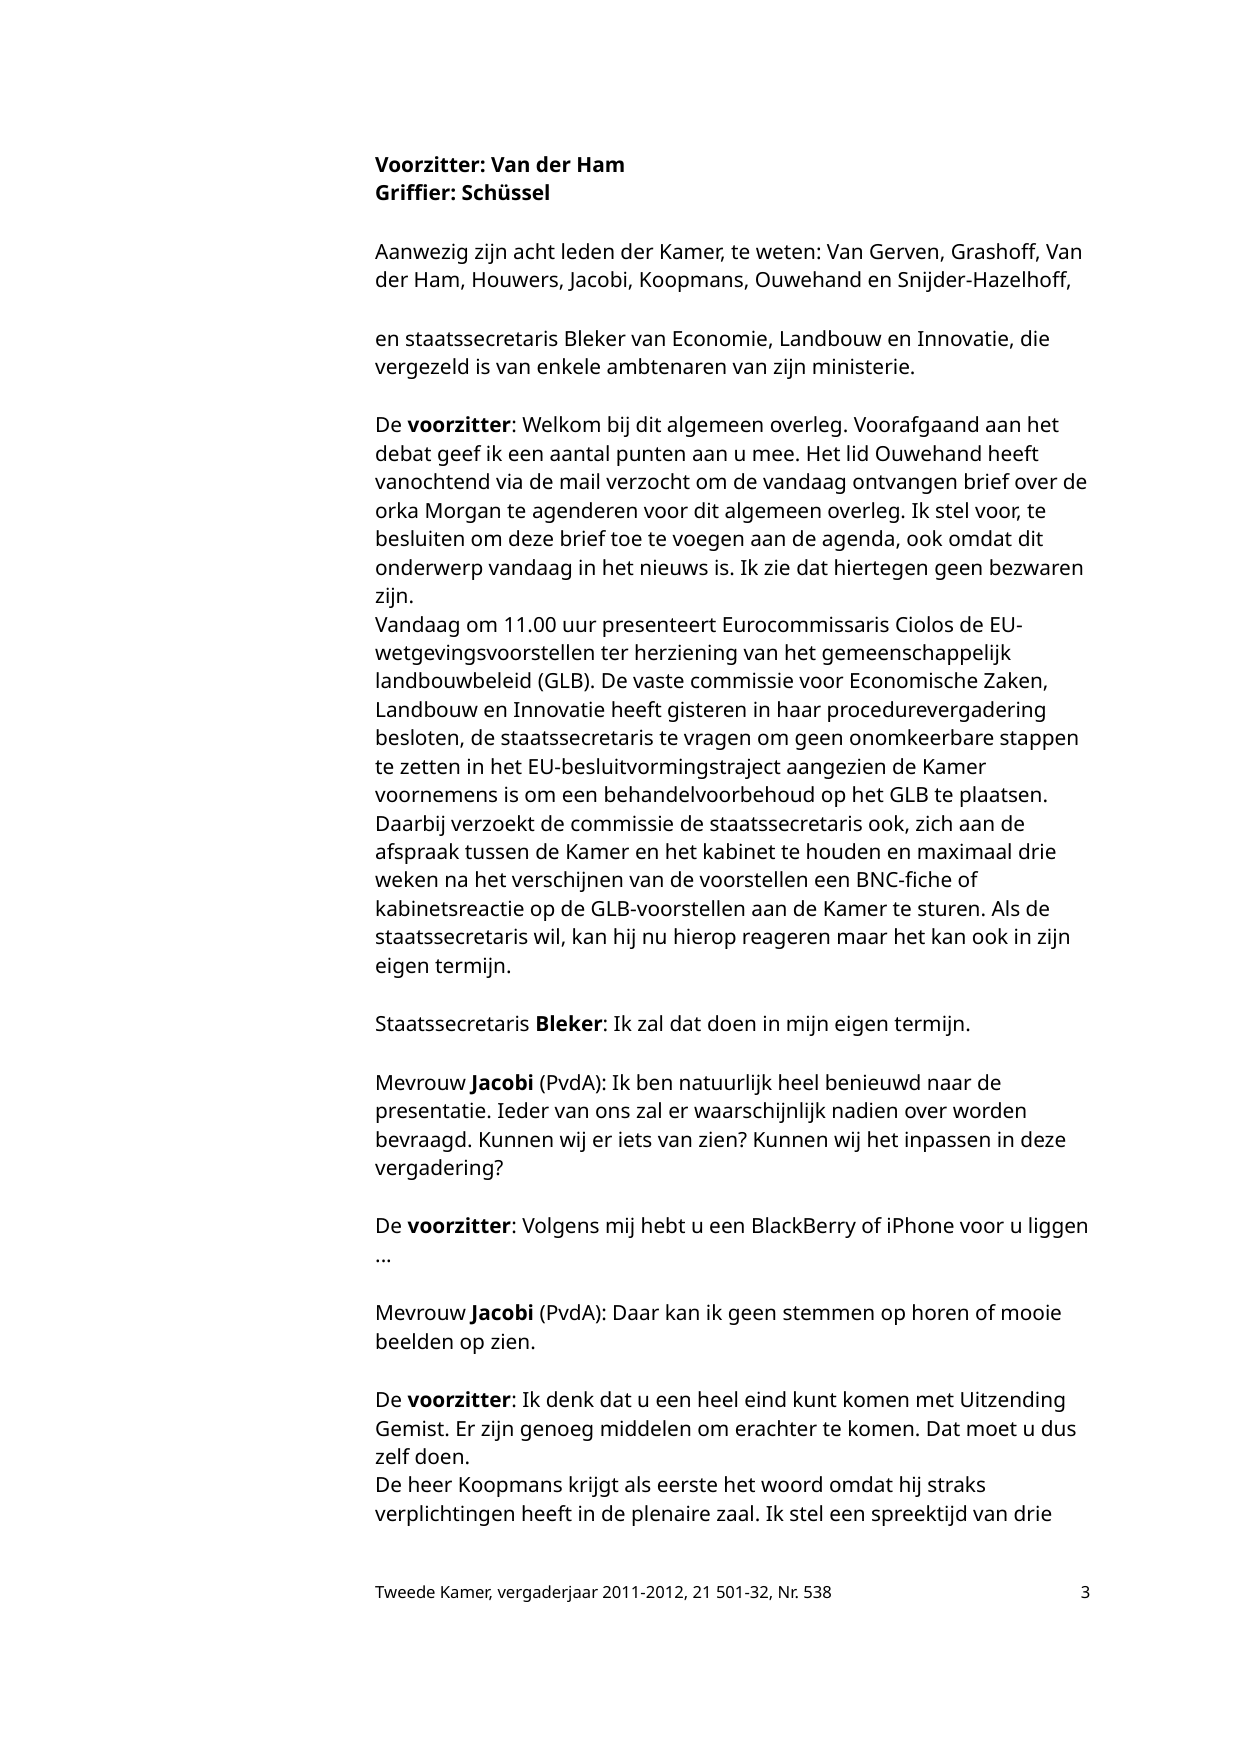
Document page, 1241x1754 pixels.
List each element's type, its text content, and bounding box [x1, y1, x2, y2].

text Mevrouw Jacobi (PvdA): Ik ben natuurlijk heel benieuwd naar de presentatie. Ieder van ons zal er waarschijnlijk nadien over worden bevraagd. Kunnen wij er iets van zien? Kunnen wij het inpassen in deze vergadering? [375, 1068, 1090, 1182]
text Aanwezig zijn acht leden der Kamer, te weten: Van Gerven, Grashoff, Van der Ham, Houwers, Jacobi, Koopmans, Ouwehand en Snijder-Hazelhoff, [375, 237, 1090, 294]
text Vandaag om 11.00 uur presenteert Eurocommissaris Ciolos de EU-wetgevingsvoorstellen ter herziening van het gemeenschappelijk landbouwbeleid (GLB). De vaste commissie voor Economische Zaken, Landbouw en Innovatie heeft gisteren in haar procedurevergadering besloten, de staatssecretaris te vragen om geen onomkeerbare stappen te zetten in het EU-besluitvormingstraject aangezien de Kamer voornemens is om een behandelvoorbehoud op het GLB te plaatsen. [375, 610, 1090, 809]
text Staatssecretaris Bleker: Ik zal dat doen in mijn eigen termijn. [375, 1009, 1090, 1038]
text De voorzitter: Volgens mij hebt u een BlackBerry of iPhone voor u liggen ... [375, 1212, 1090, 1268]
text De voorzitter: Ik denk dat u een heel eind kunt komen met Uitzending Gemist. Er zijn genoeg middelen om erachter te komen. Dat moet u dus zelf doen. [375, 1385, 1090, 1471]
text De heer Koopmans krijgt als eerste het woord omdat hij straks verplichtingen heeft in de plenaire zaal. Ik stel een spreektijd van drie [375, 1471, 1090, 1527]
text Griffier: Schüssel [375, 178, 1090, 207]
text De voorzitter: Welkom bij dit algemeen overleg. Voorafgaand aan het debat geef ik een aantal punten aan u mee. Het lid Ouwehand heeft vanochtend via de mail verzocht om de vandaag ontvangen brief over de orka Morgan te agenderen voor dit algemeen overleg. Ik stel voor, te besluiten om deze brief toe te voegen aan de agenda, ook omdat dit onderwerp vandaag in het nieuws is. Ik zie dat hiertegen geen bezwaren zijn. [375, 411, 1090, 610]
text Daarbij verzoekt de commissie de staatssecretaris ook, zich aan de afspraak tussen de Kamer en het kabinet te houden en maximaal drie weken na het verschijnen van de voorstellen een BNC-fiche of kabinetsreactie op de GLB-voorstellen aan de Kamer te sturen. Als de staatssecretaris wil, kan hij nu hierop reageren maar het kan ook in zijn eigen termijn. [375, 809, 1090, 979]
text en staatssecretaris Bleker van Economie, Landbouw en Innovatie, die vergezeld is van enkele ambtenaren van zijn ministerie. [375, 324, 1090, 381]
text Mevrouw Jacobi (PvdA): Daar kan ik geen stemmen op horen of mooie beelden op zien. [375, 1298, 1090, 1355]
text Voorzitter: Van der Ham [375, 150, 1090, 178]
